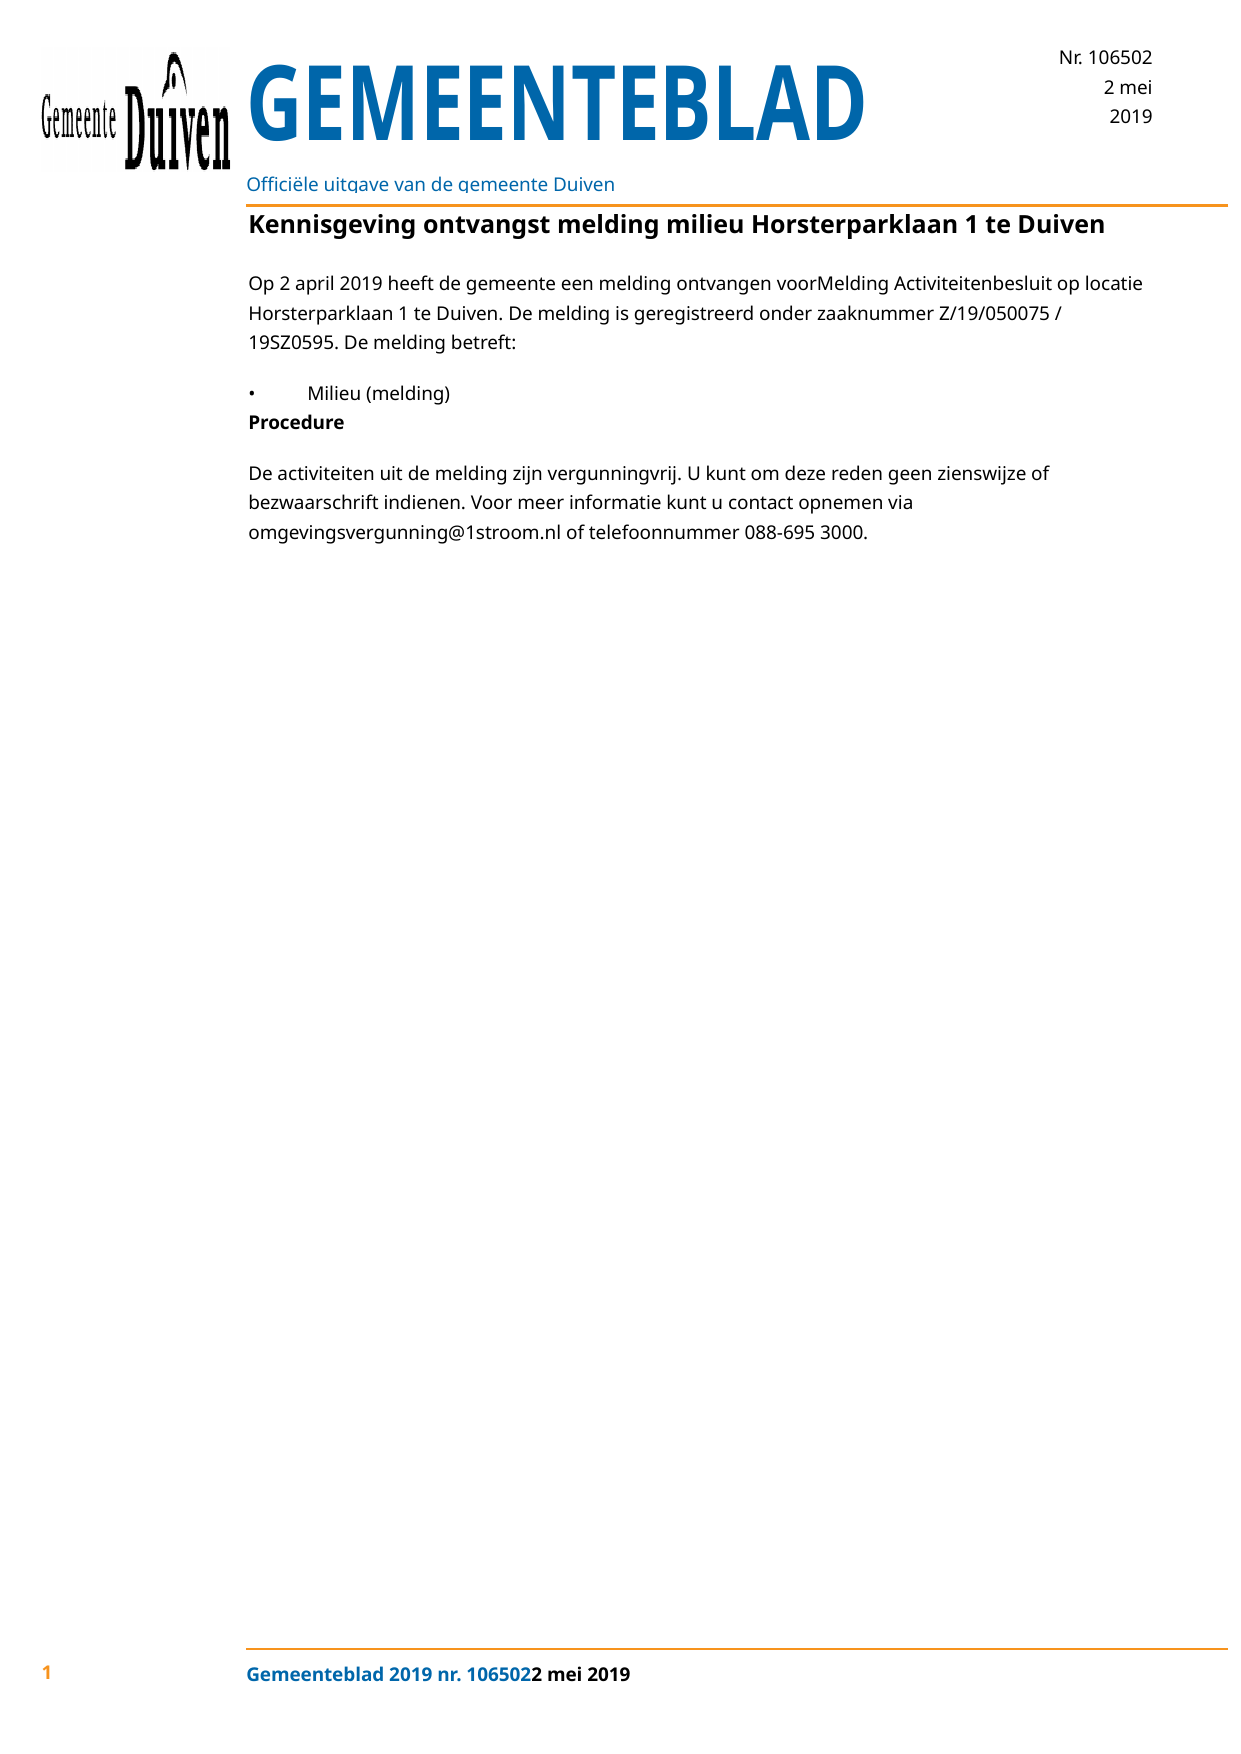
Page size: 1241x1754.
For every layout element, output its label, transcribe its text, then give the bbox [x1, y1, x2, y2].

text Kennisgeving ontvangst melding milieu Horsterparklaan 1 te Duiven [248, 207, 1152, 241]
picture [41, 47, 231, 172]
text Procedure [248, 409, 1152, 435]
list Milieu (melding) [248, 380, 1152, 406]
text Op 2 april 2019 heeft de gemeente een melding ontvangen voorMelding Activiteitenbesluit op locatie Horsterparklaan 1 te Duiven. De melding is geregistreerd onder zaaknummer Z/19/050075 / 19SZ0595. De melding betreft: [248, 270, 1152, 355]
text De activiteiten uit de melding zijn vergunningvrij. U kunt om deze reden geen zienswijze of bezwaarschrift indienen. Voor meer informatie kunt u contact opnemen via omgevingsvergunning@1stroom.nl of telefoonnummer 088-695 3000. [248, 460, 1152, 545]
